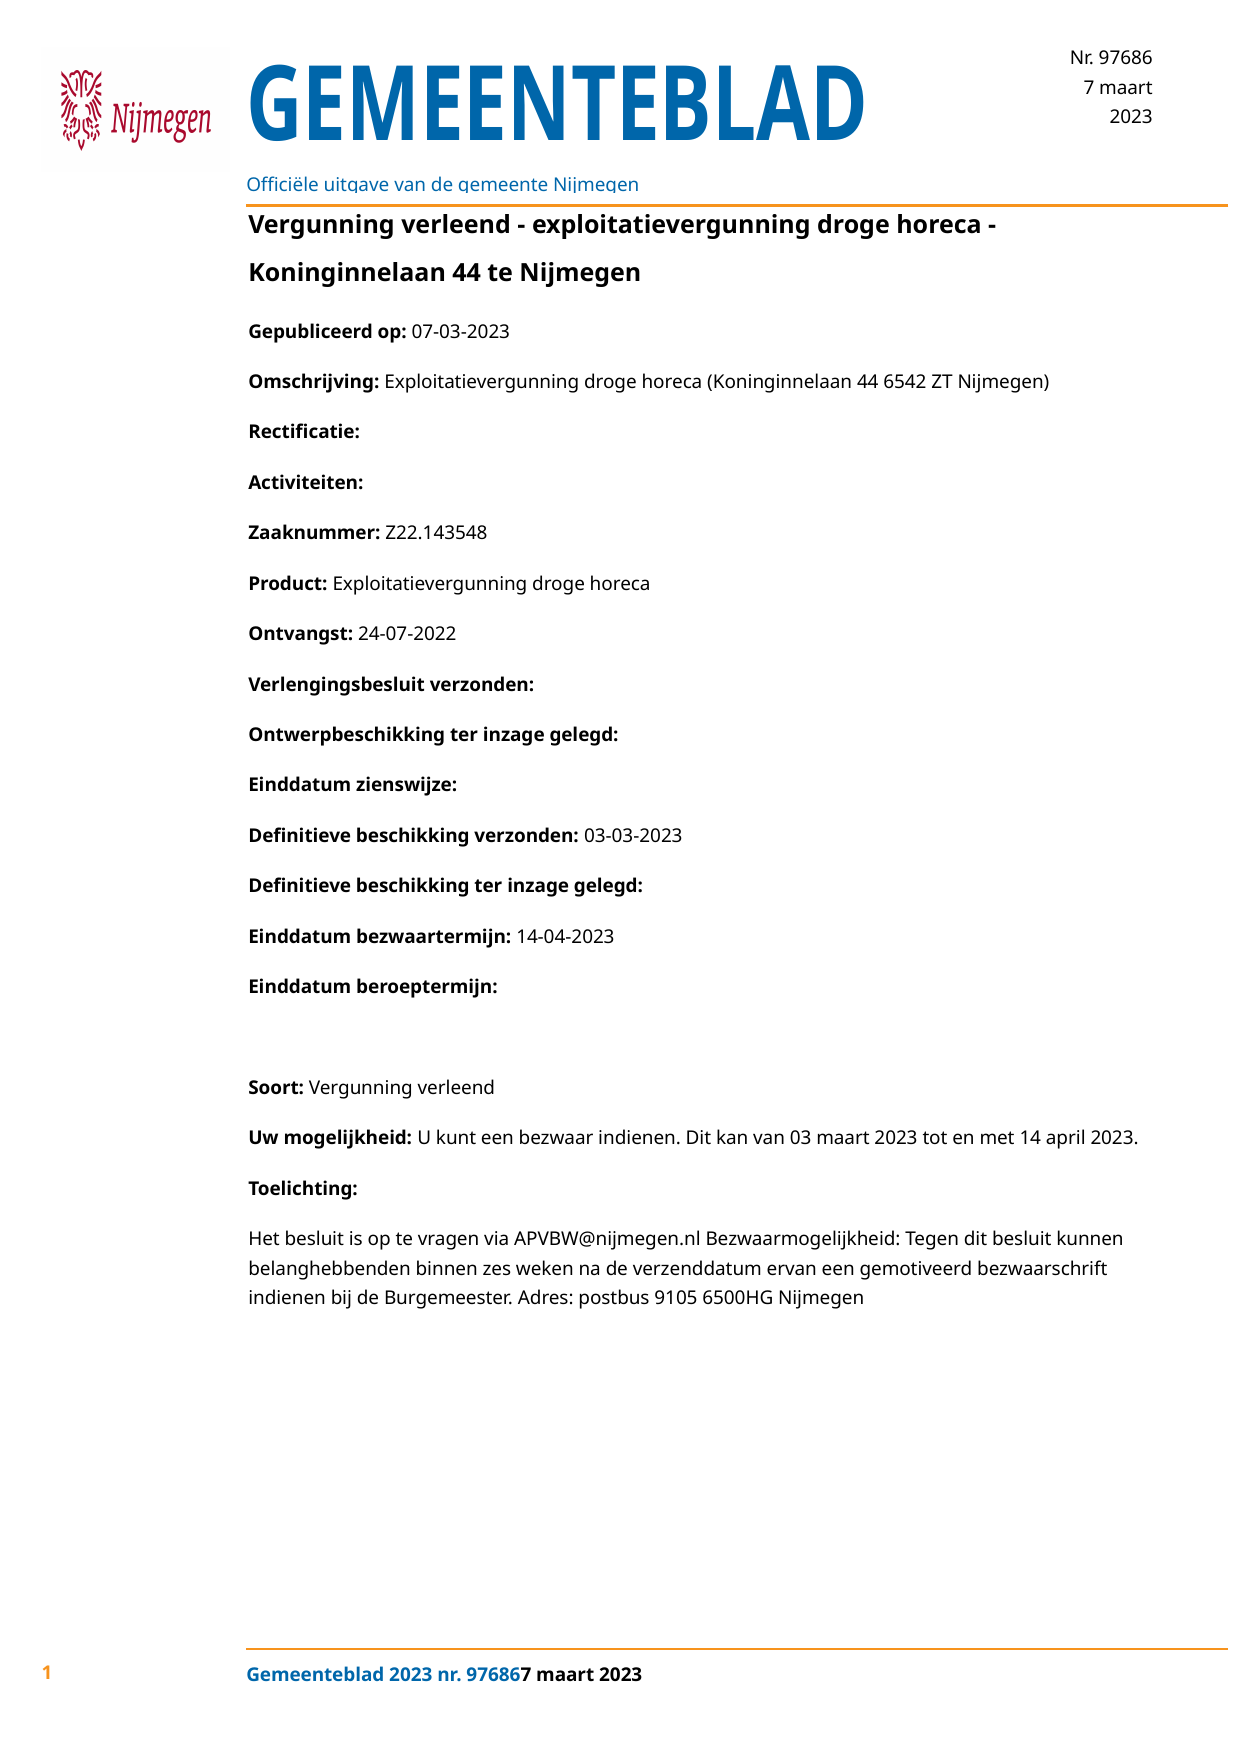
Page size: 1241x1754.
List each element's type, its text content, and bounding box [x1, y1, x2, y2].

text Gepubliceerd op: 07-03-2023 [248, 318, 1152, 344]
text Einddatum zienswijze: [248, 772, 1152, 797]
text Definitieve beschikking ter inzage gelegd: [248, 872, 1152, 898]
text Verlengingsbesluit verzonden: [248, 671, 1152, 697]
text Soort: Vergunning verleend [248, 1074, 1152, 1100]
text Einddatum bezwaartermijn: 14-04-2023 [248, 923, 1152, 949]
text Zaaknummer: Z22.143548 [248, 519, 1152, 545]
text Uw mogelijkheid: U kunt een bezwaar indienen. Dit kan van 03 maart 2023 tot en met 14 april 2023. [248, 1124, 1152, 1150]
text Definitieve beschikking verzonden: 03-03-2023 [248, 822, 1152, 848]
text Ontvangst: 24-07-2022 [248, 620, 1152, 646]
text Rectificatie: [248, 419, 1152, 444]
text Omschrijving: Exploitatievergunning droge horeca (Koninginnelaan 44 6542 ZT Nijmegen) [248, 368, 1152, 394]
text Vergunning verleend - exploitatievergunning droge horeca - Koninginnelaan 44 te Nijmegen [248, 207, 1152, 288]
text Het besluit is op te vragen via APVBW@nijmegen.nl Bezwaarmogelijkheid: Tegen dit besluit kunnen belanghebbenden binnen zes weken na de verzenddatum ervan een gemotiveerd bezwaarschrift indienen bij de Burgemeester. Adres: postbus 9105 6500HG Nijmegen [248, 1225, 1152, 1310]
text Activiteiten: [248, 469, 1152, 495]
picture [41, 47, 231, 172]
text Toelichting: [248, 1175, 1152, 1201]
text Einddatum beroeptermijn: [248, 973, 1152, 999]
text Ontwerpbeschikking ter inzage gelegd: [248, 721, 1152, 747]
text Product: Exploitatievergunning droge horeca [248, 570, 1152, 596]
